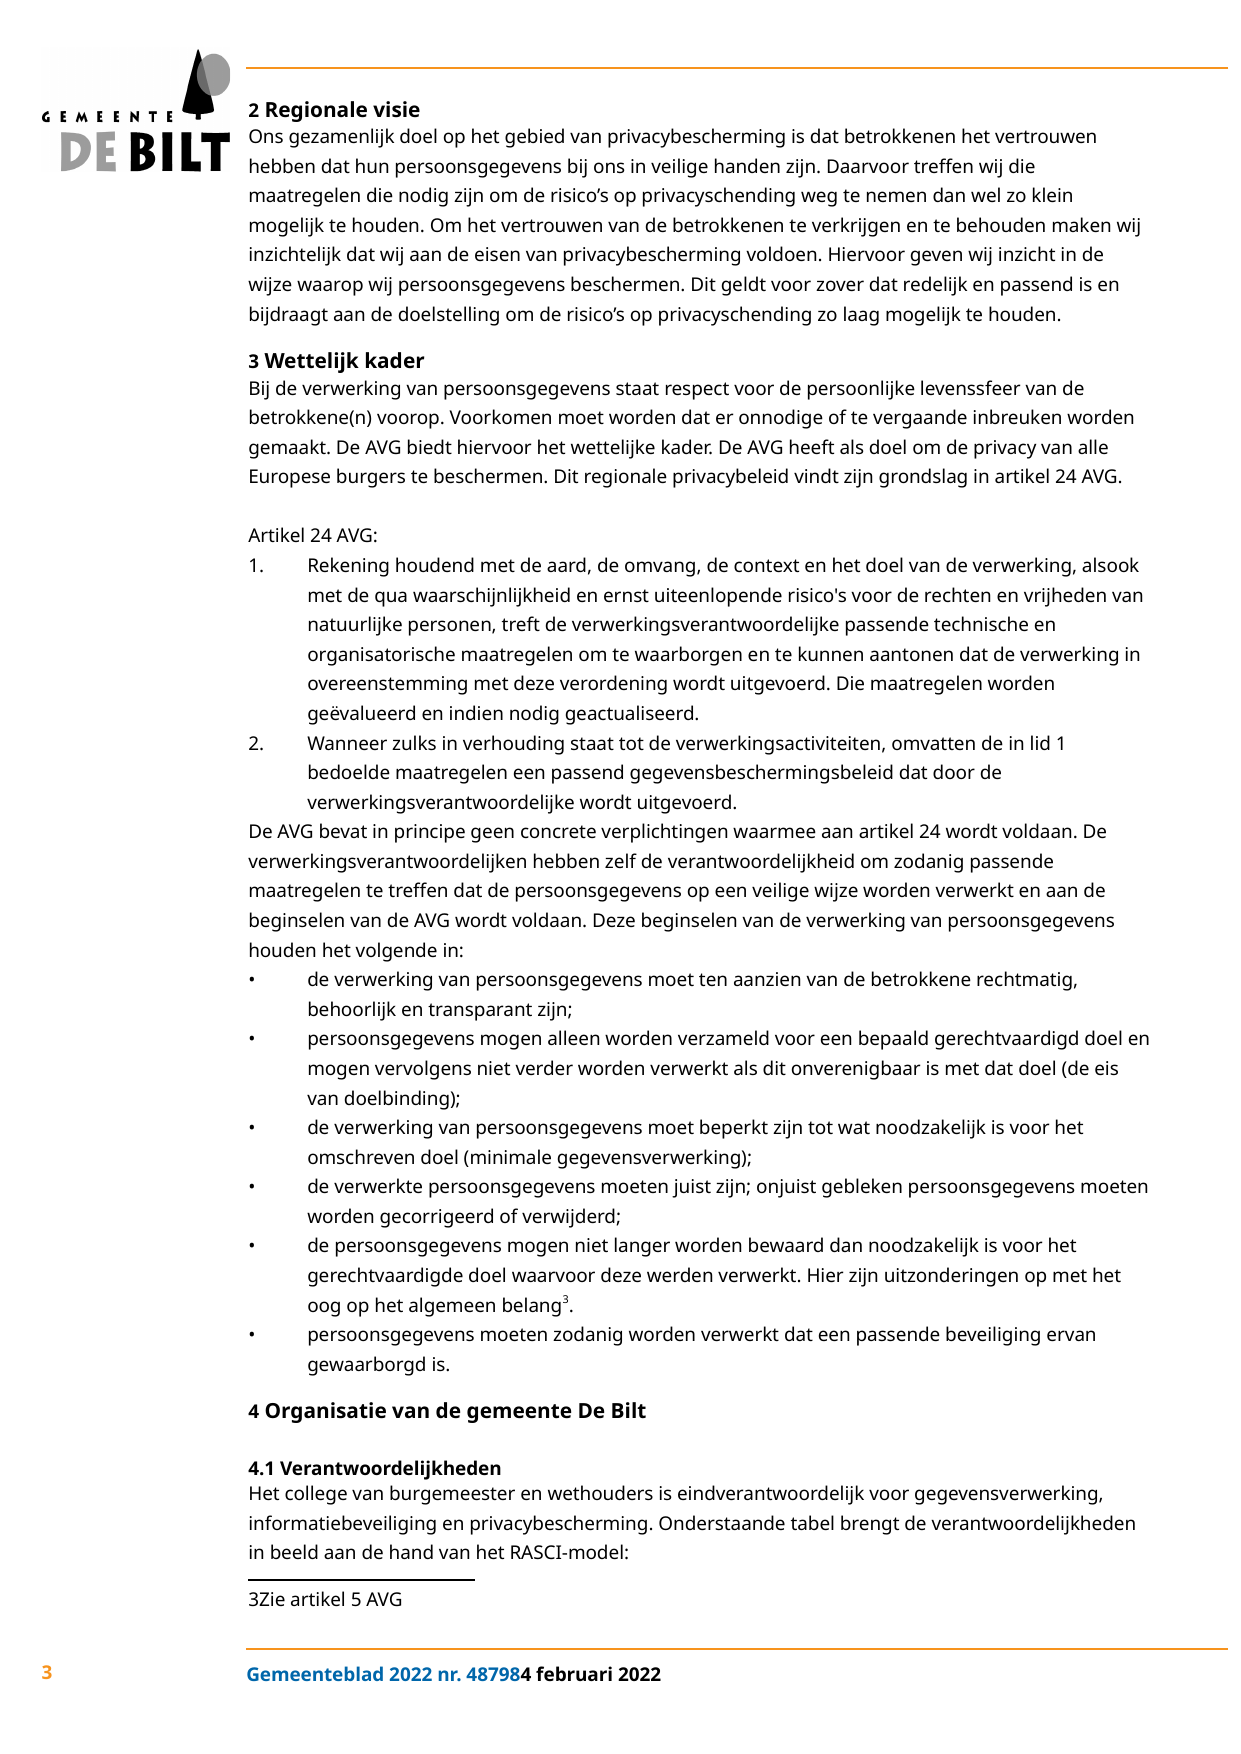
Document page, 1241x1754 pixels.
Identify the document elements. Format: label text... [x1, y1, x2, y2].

text 4 Organisatie van de gemeente De Bilt [248, 1397, 1152, 1425]
list Zie artikel 5 AVG [248, 1586, 1152, 1612]
text 3 Wettelijk kader [248, 346, 1152, 375]
list persoonsgegevens moeten zodanig worden verwerkt dat een passende beveiliging ervan gewaarborgd is. [248, 1321, 1152, 1377]
text Bij de verwerking van persoonsgegevens staat respect voor de persoonlijke levenssfeer van de betrokkene(n) voorop. Voorkomen moet worden dat er onnodige of te vergaande inbreuken worden gemaakt. De AVG biedt hiervoor het wettelijke kader. De AVG heeft als doel om de privacy van alle Europese burgers te beschermen. Dit regionale privacybeleid vindt zijn grondslag in artikel 24 AVG. [248, 375, 1152, 489]
list persoonsgegevens mogen alleen worden verzameld voor een bepaald gerechtvaardigd doel en mogen vervolgens niet verder worden verwerkt als dit onverenigbaar is met dat doel (de eis van doelbinding); [248, 1026, 1152, 1111]
list de verwerkte persoonsgegevens moeten juist zijn; onjuist gebleken persoonsgegevens moeten worden gecorrigeerd of verwijderd; [248, 1173, 1152, 1229]
text Ons gezamenlijk doel op het gebied van privacybescherming is dat betrokkenen het vertrouwen hebben dat hun persoonsgegevens bij ons in veilige handen zijn. Daarvoor treffen wij die maatregelen die nodig zijn om de risico’s op privacyschending weg te nemen dan wel zo klein mogelijk te houden. Om het vertrouwen van de betrokkenen te verkrijgen en te behouden maken wij inzichtelijk dat wij aan de eisen van privacybescherming voldoen. Hiervoor geven wij inzicht in de wijze waarop wij persoonsgegevens beschermen. Dit geldt voor zover dat redelijk en passend is en bijdraagt aan de doelstelling om de risico’s op privacyschending zo laag mogelijk te houden. [248, 123, 1152, 326]
list Wanneer zulks in verhouding staat tot de verwerkingsactiviteiten, omvatten de in lid 1 bedoelde maatregelen een passend gegevensbeschermingsbeleid dat door de verwerkingsverantwoordelijke wordt uitgevoerd. [248, 730, 1152, 815]
list de verwerking van persoonsgegevens moet ten aanzien van de betrokkene rechtmatig, behoorlijk en transparant zijn; [248, 966, 1152, 1022]
text De AVG bevat in principe geen concrete verplichtingen waarmee aan artikel 24 wordt voldaan. De verwerkingsverantwoordelijken hebben zelf de verantwoordelijkheid om zodanig passende maatregelen te treffen dat de persoonsgegevens op een veilige wijze worden verwerkt en aan de beginselen van de AVG wordt voldaan. Deze beginselen van de verwerking van persoonsgegevens houden het volgende in: [248, 818, 1152, 963]
list de verwerking van persoonsgegevens moet beperkt zijn tot wat noodzakelijk is voor het omschreven doel (minimale gegevensverwerking); [248, 1114, 1152, 1170]
list de persoonsgegevens mogen niet langer worden bewaard dan noodzakelijk is voor het gerechtvaardigde doel waarvoor deze werden verwerkt. Hier zijn uitzonderingen op met het oog op het algemeen belang. [248, 1233, 1152, 1318]
text 4.1 Verantwoordelijkheden [248, 1455, 1152, 1480]
text Het college van burgemeester en wethouders is eindverantwoordelijk voor gegevensverwerking, informatiebeveiliging en privacybescherming. Onderstaande tabel brengt de verantwoordelijkheden in beeld aan de hand van het RASCI-model: [248, 1480, 1152, 1565]
list Rekening houdend met de aard, de omvang, de context en het doel van de verwerking, alsook met de qua waarschijnlijkheid en ernst uiteenlopende risico's voor de rechten en vrijheden van natuurlijke personen, treft de verwerkingsverantwoordelijke passende technische en organisatorische maatregelen om te waarborgen en te kunnen aantonen dat de verwerking in overeenstemming met deze verordening wordt uitgevoerd. Die maatregelen worden geëvalueerd en indien nodig geactualiseerd. [248, 552, 1152, 726]
text Artikel 24 AVG: [248, 523, 1152, 548]
text 2 Regionale visie [248, 95, 1152, 123]
picture [41, 47, 231, 172]
